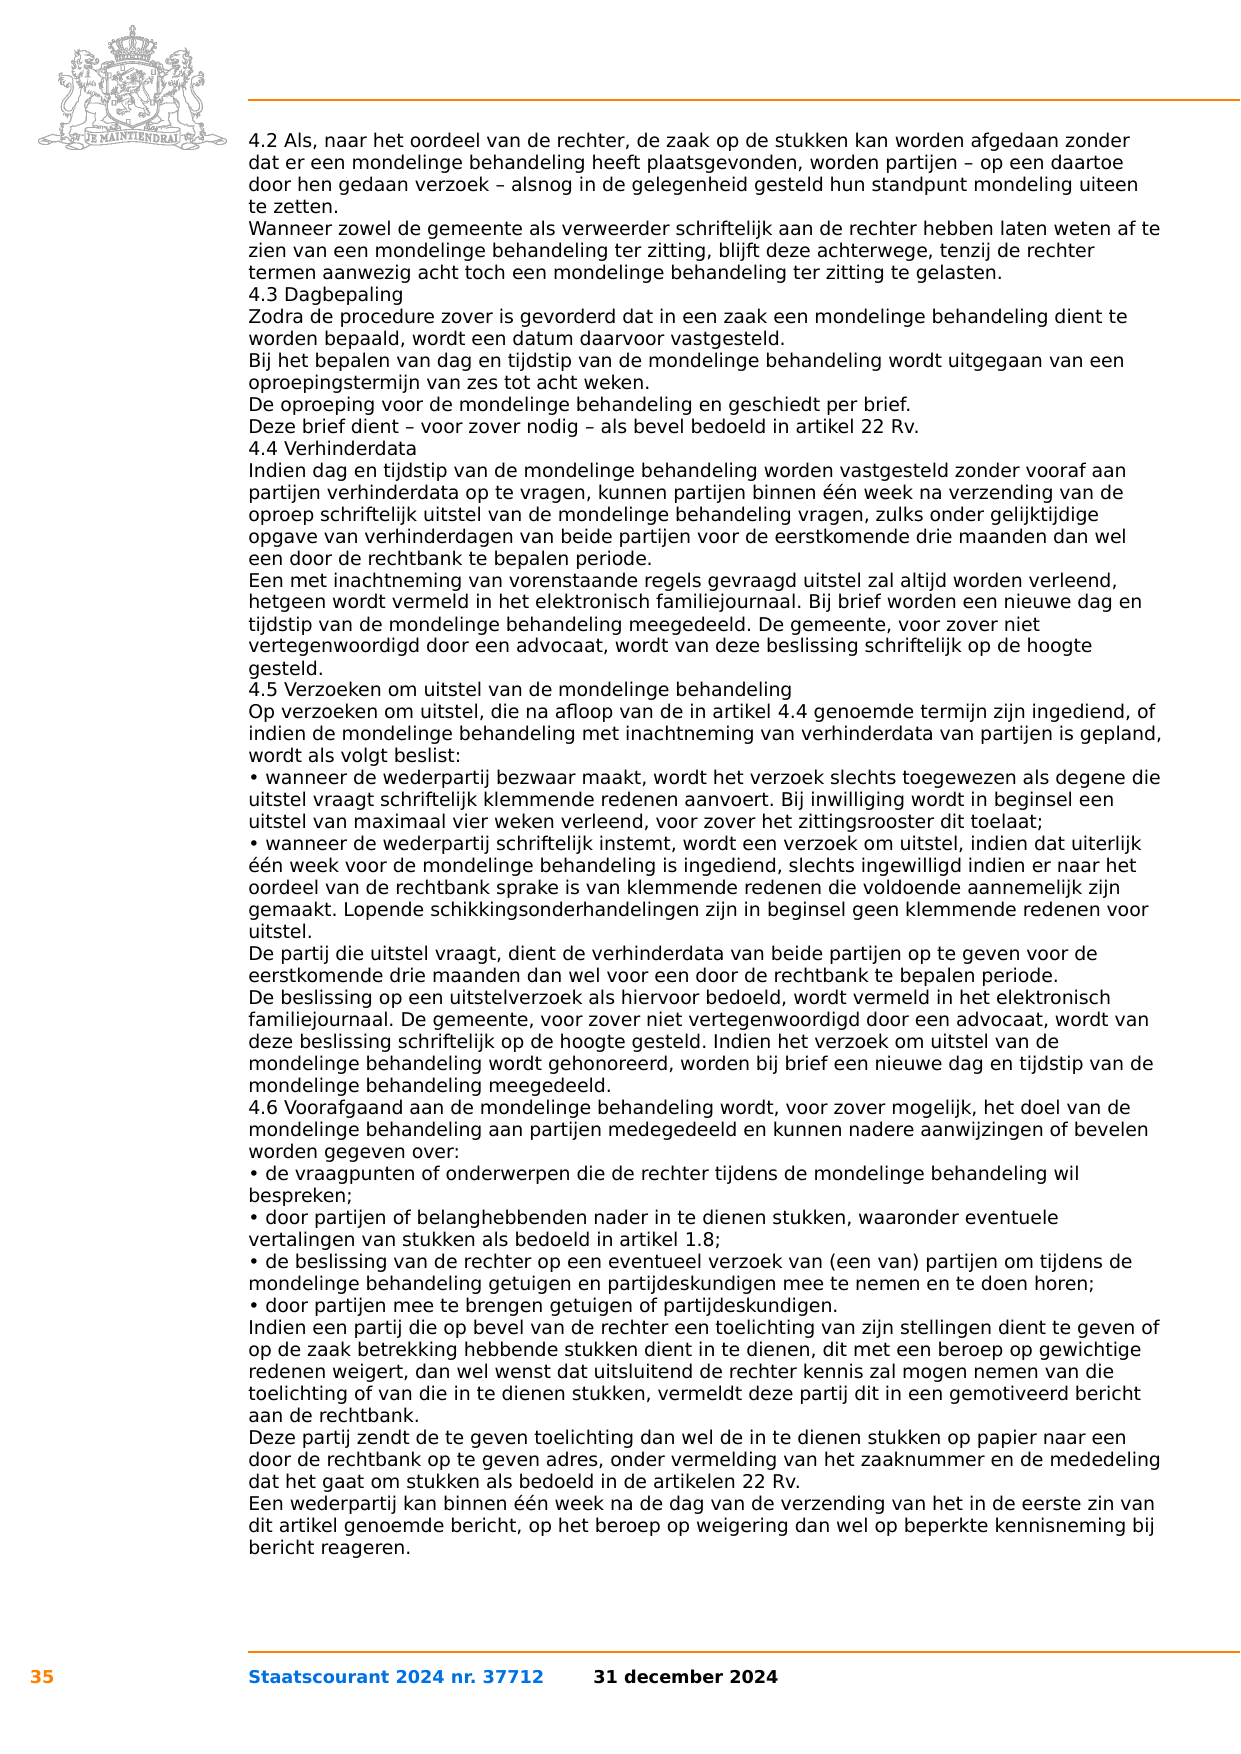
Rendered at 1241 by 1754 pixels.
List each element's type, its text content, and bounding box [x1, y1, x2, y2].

text 4.2 Als, naar het oordeel van de rechter, de zaak op de stukken kan worden afgedaan zonder dat er een mondelinge behandeling heeft plaatsgevonden, worden partijen – op een daartoe door hen gedaan verzoek – alsnog in de gelegenheid gesteld hun standpunt mondeling uiteen te zetten. [248, 130, 1163, 218]
text 4.6 Voorafgaand aan de mondelinge behandeling wordt, voor zover mogelijk, het doel van de mondelinge behandeling aan partijen medegedeeld en kunnen nadere aanwijzingen of bevelen worden gegeven over: [248, 1097, 1163, 1163]
text De partij die uitstel vraagt, dient de verhinderdata van beide partijen op te geven voor de eerstkomende drie maanden dan wel voor een door de rechtbank te bepalen periode. [248, 943, 1163, 987]
text De beslissing op een uitstelverzoek als hiervoor bedoeld, wordt vermeld in het elektronisch familiejournaal. De gemeente, voor zover niet vertegenwoordigd door een advocaat, wordt van deze beslissing schriftelijk op de hoogte gesteld. Indien het verzoek om uitstel van de mondelinge behandeling wordt gehonoreerd, worden bij brief een nieuwe dag en tijdstip van de mondelinge behandeling meegedeeld. [248, 987, 1163, 1097]
text • door partijen of belanghebbenden nader in te dienen stukken, waaronder eventuele vertalingen van stukken als bedoeld in artikel 1.8; [248, 1207, 1163, 1251]
text Bij het bepalen van dag en tijdstip van de mondelinge behandeling wordt uitgegaan van een oproepingstermijn van zes tot acht weken. [248, 350, 1163, 394]
text De oproeping voor de mondelinge behandeling en geschiedt per brief. [248, 394, 1163, 416]
text Wanneer zowel de gemeente als verweerder schriftelijk aan de rechter hebben laten weten af te zien van een mondelinge behandeling ter zitting, blijft deze achterwege, tenzij de rechter termen aanwezig acht toch een mondelinge behandeling ter zitting te gelasten. [248, 218, 1163, 284]
text Deze brief dient – voor zover nodig – als bevel bedoeld in artikel 22 Rv. [248, 416, 1163, 438]
text • wanneer de wederpartij schriftelijk instemt, wordt een verzoek om uitstel, indien dat uiterlijk één week voor de mondelinge behandeling is ingediend, slechts ingewilligd indien er naar het oordeel van de rechtbank sprake is van klemmende redenen die voldoende aannemelijk zijn gemaakt. Lopende schikkingsonderhandelingen zijn in beginsel geen klemmende redenen voor uitstel. [248, 833, 1163, 943]
text Op verzoeken om uitstel, die na afloop van de in artikel 4.4 genoemde termijn zijn ingediend, of indien de mondelinge behandeling met inachtneming van verhinderdata van partijen is gepland, wordt als volgt beslist: [248, 701, 1163, 767]
text 4.5 Verzoeken om uitstel van de mondelinge behandeling [248, 679, 1163, 701]
text • door partijen mee te brengen getuigen of partijdeskundigen. [248, 1295, 1163, 1317]
text 4.3 Dagbepaling [248, 284, 1163, 306]
text • de vraagpunten of onderwerpen die de rechter tijdens de mondelinge behandeling wil bespreken; [248, 1163, 1163, 1207]
text Indien een partij die op bevel van de rechter een toelichting van zijn stellingen dient te geven of op de zaak betrekking hebbende stukken dient in te dienen, dit met een beroep op gewichtige redenen weigert, dan wel wenst dat uitsluitend de rechter kennis zal mogen nemen van die toelichting of van die in te dienen stukken, vermeldt deze partij dit in een gemotiveerd bericht aan de rechtbank. [248, 1317, 1163, 1427]
picture [38, 25, 227, 150]
text Een met inachtneming van vorenstaande regels gevraagd uitstel zal altijd worden verleend, hetgeen wordt vermeld in het elektronisch familiejournaal. Bij brief worden een nieuwe dag en tijdstip van de mondelinge behandeling meegedeeld. De gemeente, voor zover niet vertegenwoordigd door een advocaat, wordt van deze beslissing schriftelijk op de hoogte gesteld. [248, 569, 1163, 679]
text 4.4 Verhinderdata [248, 438, 1163, 459]
text Een wederpartij kan binnen één week na de dag van de verzending van het in de eerste zin van dit artikel genoemde bericht, op het beroep op weigering dan wel op beperkte kennisneming bij bericht reageren. [248, 1493, 1163, 1558]
text Zodra de procedure zover is gevorderd dat in een zaak een mondelinge behandeling dient te worden bepaald, wordt een datum daarvoor vastgesteld. [248, 306, 1163, 350]
text • wanneer de wederpartij bezwaar maakt, wordt het verzoek slechts toegewezen als degene die uitstel vraagt schriftelijk klemmende redenen aanvoert. Bij inwilliging wordt in beginsel een uitstel van maximaal vier weken verleend, voor zover het zittingsrooster dit toelaat; [248, 767, 1163, 833]
text • de beslissing van de rechter op een eventueel verzoek van (een van) partijen om tijdens de mondelinge behandeling getuigen en partijdeskundigen mee te nemen en te doen horen; [248, 1251, 1163, 1295]
text Deze partij zendt de te geven toelichting dan wel de in te dienen stukken op papier naar een door de rechtbank op te geven adres, onder vermelding van het zaaknummer en de mededeling dat het gaat om stukken als bedoeld in de artikelen 22 Rv. [248, 1427, 1163, 1493]
text Indien dag en tijdstip van de mondelinge behandeling worden vastgesteld zonder vooraf aan partijen verhinderdata op te vragen, kunnen partijen binnen één week na verzending van de oproep schriftelijk uitstel van de mondelinge behandeling vragen, zulks onder gelijktijdige opgave van verhinderdagen van beide partijen voor de eerstkomende drie maanden dan wel een door de rechtbank te bepalen periode. [248, 459, 1163, 569]
